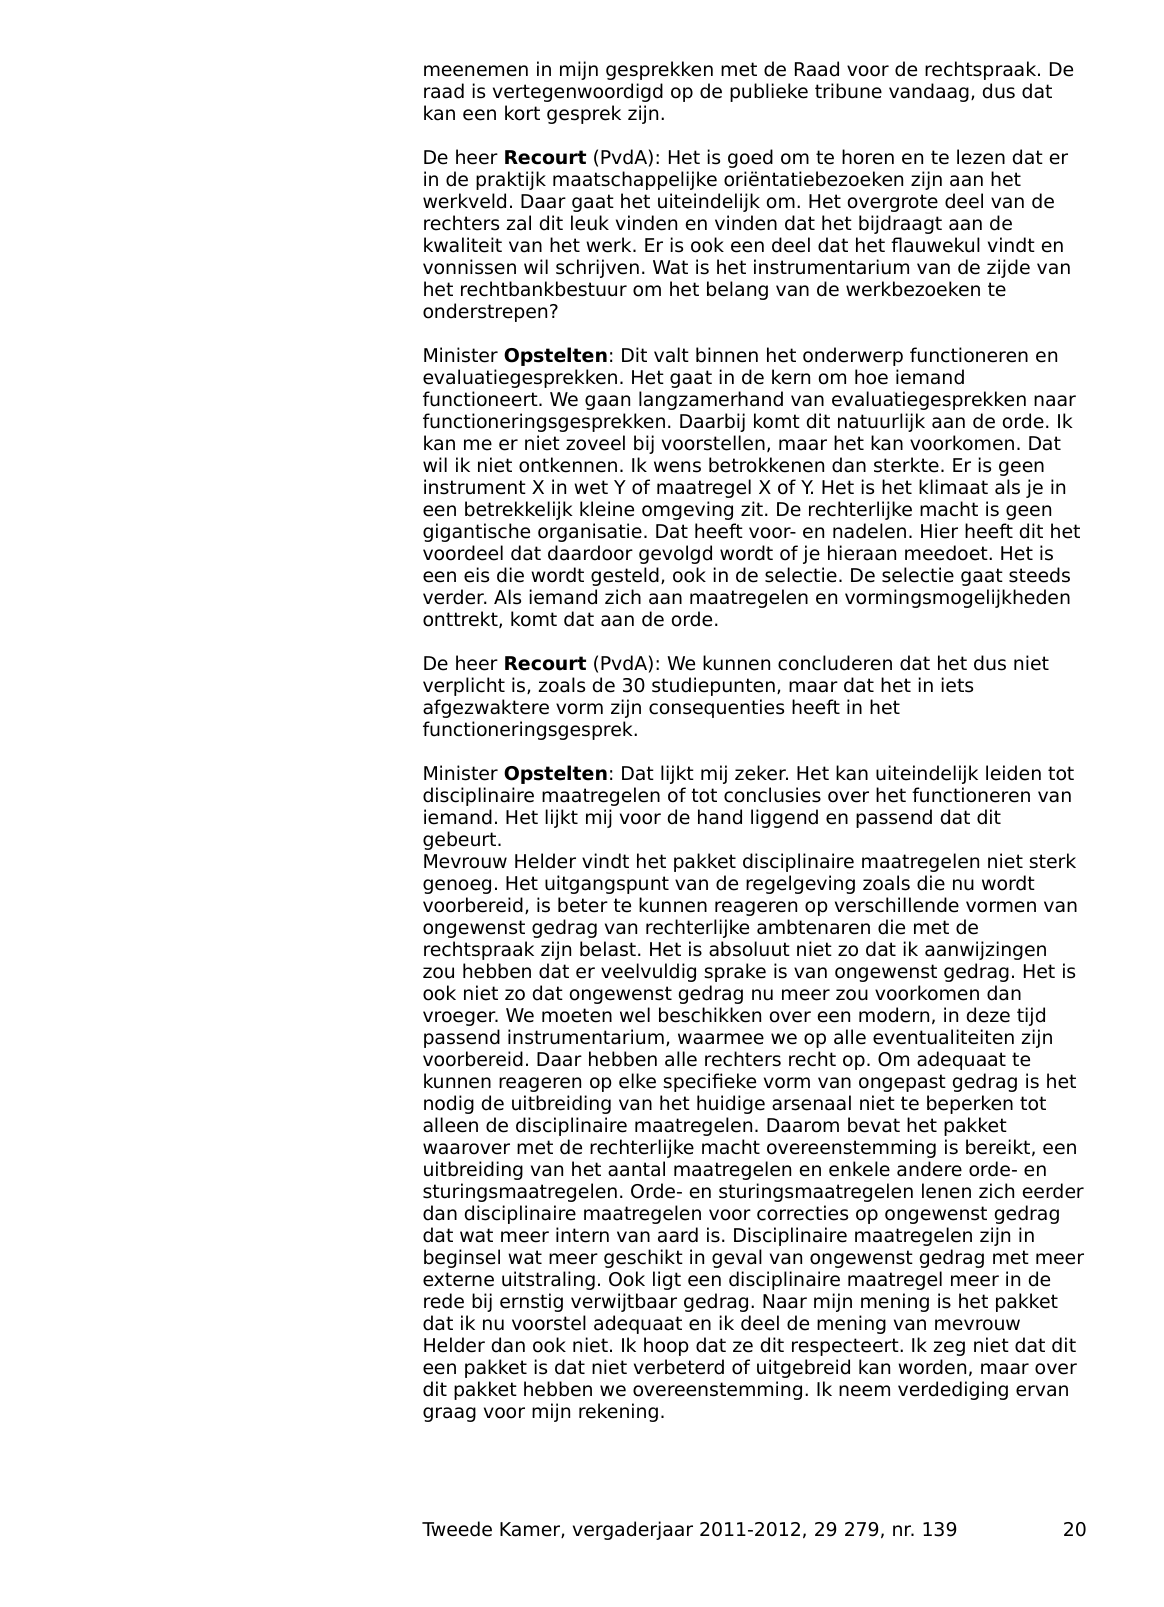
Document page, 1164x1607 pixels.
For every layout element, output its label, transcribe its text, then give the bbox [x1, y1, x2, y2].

text De heer Recourt (PvdA): Het is goed om te horen en te lezen dat er in de praktijk maatschappelijke oriëntatiebezoeken zijn aan het werkveld. Daar gaat het uiteindelijk om. Het overgrote deel van de rechters zal dit leuk vinden en vinden dat het bijdraagt aan de kwaliteit van het werk. Er is ook een deel dat het flauwekul vindt en vonnissen wil schrijven. Wat is het instrumentarium van de zijde van het rechtbankbestuur om het belang van de werkbezoeken te onderstrepen? [422, 147, 1087, 323]
text De heer Recourt (PvdA): We kunnen concluderen dat het dus niet verplicht is, zoals de 30 studiepunten, maar dat het in iets afgezwaktere vorm zijn consequenties heeft in het functioneringsgesprek. [422, 653, 1087, 741]
text Minister Opstelten: Dit valt binnen het onderwerp functioneren en evaluatiegesprekken. Het gaat in de kern om hoe iemand functioneert. We gaan langzamerhand van evaluatiegesprekken naar functioneringsgesprekken. Daarbij komt dit natuurlijk aan de orde. Ik kan me er niet zoveel bij voorstellen, maar het kan voorkomen. Dat wil ik niet ontkennen. Ik wens betrokkenen dan sterkte. Er is geen instrument X in wet Y of maatregel X of Y. Het is het klimaat als je in een betrekkelijk kleine omgeving zit. De rechterlijke macht is geen gigantische organisatie. Dat heeft voor- en nadelen. Hier heeft dit het voordeel dat daardoor gevolgd wordt of je hieraan meedoet. Het is een eis die wordt gesteld, ook in de selectie. De selectie gaat steeds verder. Als iemand zich aan maatregelen en vormingsmogelijkheden onttrekt, komt dat aan de orde. [422, 345, 1087, 631]
text Minister Opstelten: Dat lijkt mij zeker. Het kan uiteindelijk leiden tot disciplinaire maatregelen of tot conclusies over het functioneren van iemand. Het lijkt mij voor de hand liggend en passend dat dit gebeurt. [422, 763, 1087, 851]
text Mevrouw Helder vindt het pakket disciplinaire maatregelen niet sterk genoeg. Het uitgangspunt van de regelgeving zoals die nu wordt voorbereid, is beter te kunnen reageren op verschillende vormen van ongewenst gedrag van rechterlijke ambtenaren die met de rechtspraak zijn belast. Het is absoluut niet zo dat ik aanwijzingen zou hebben dat er veelvuldig sprake is van ongewenst gedrag. Het is ook niet zo dat ongewenst gedrag nu meer zou voorkomen dan vroeger. We moeten wel beschikken over een modern, in deze tijd passend instrumentarium, waarmee we op alle eventualiteiten zijn voorbereid. Daar hebben alle rechters recht op. Om adequaat te kunnen reageren op elke specifieke vorm van ongepast gedrag is het nodig de uitbreiding van het huidige arsenaal niet te beperken tot alleen de disciplinaire maatregelen. Daarom bevat het pakket waarover met de rechterlijke macht overeenstemming is bereikt, een uitbreiding van het aantal maatregelen en enkele andere orde- en sturingsmaatregelen. Orde- en sturingsmaatregelen lenen zich eerder dan disciplinaire maatregelen voor correcties op ongewenst gedrag dat wat meer intern van aard is. Disciplinaire maatregelen zijn in beginsel wat meer geschikt in geval van ongewenst gedrag met meer externe uitstraling. Ook ligt een disciplinaire maatregel meer in de rede bij ernstig verwijtbaar gedrag. Naar mijn mening is het pakket dat ik nu voorstel adequaat en ik deel de mening van mevrouw Helder dan ook niet. Ik hoop dat ze dit respecteert. Ik zeg niet dat dit een pakket is dat niet verbeterd of uitgebreid kan worden, maar over dit pakket hebben we overeenstemming. Ik neem verdediging ervan graag voor mijn rekening. [422, 851, 1087, 1423]
text meenemen in mijn gesprekken met de Raad voor de rechtspraak. De raad is vertegenwoordigd op de publieke tribune vandaag, dus dat kan een kort gesprek zijn. [422, 59, 1087, 125]
